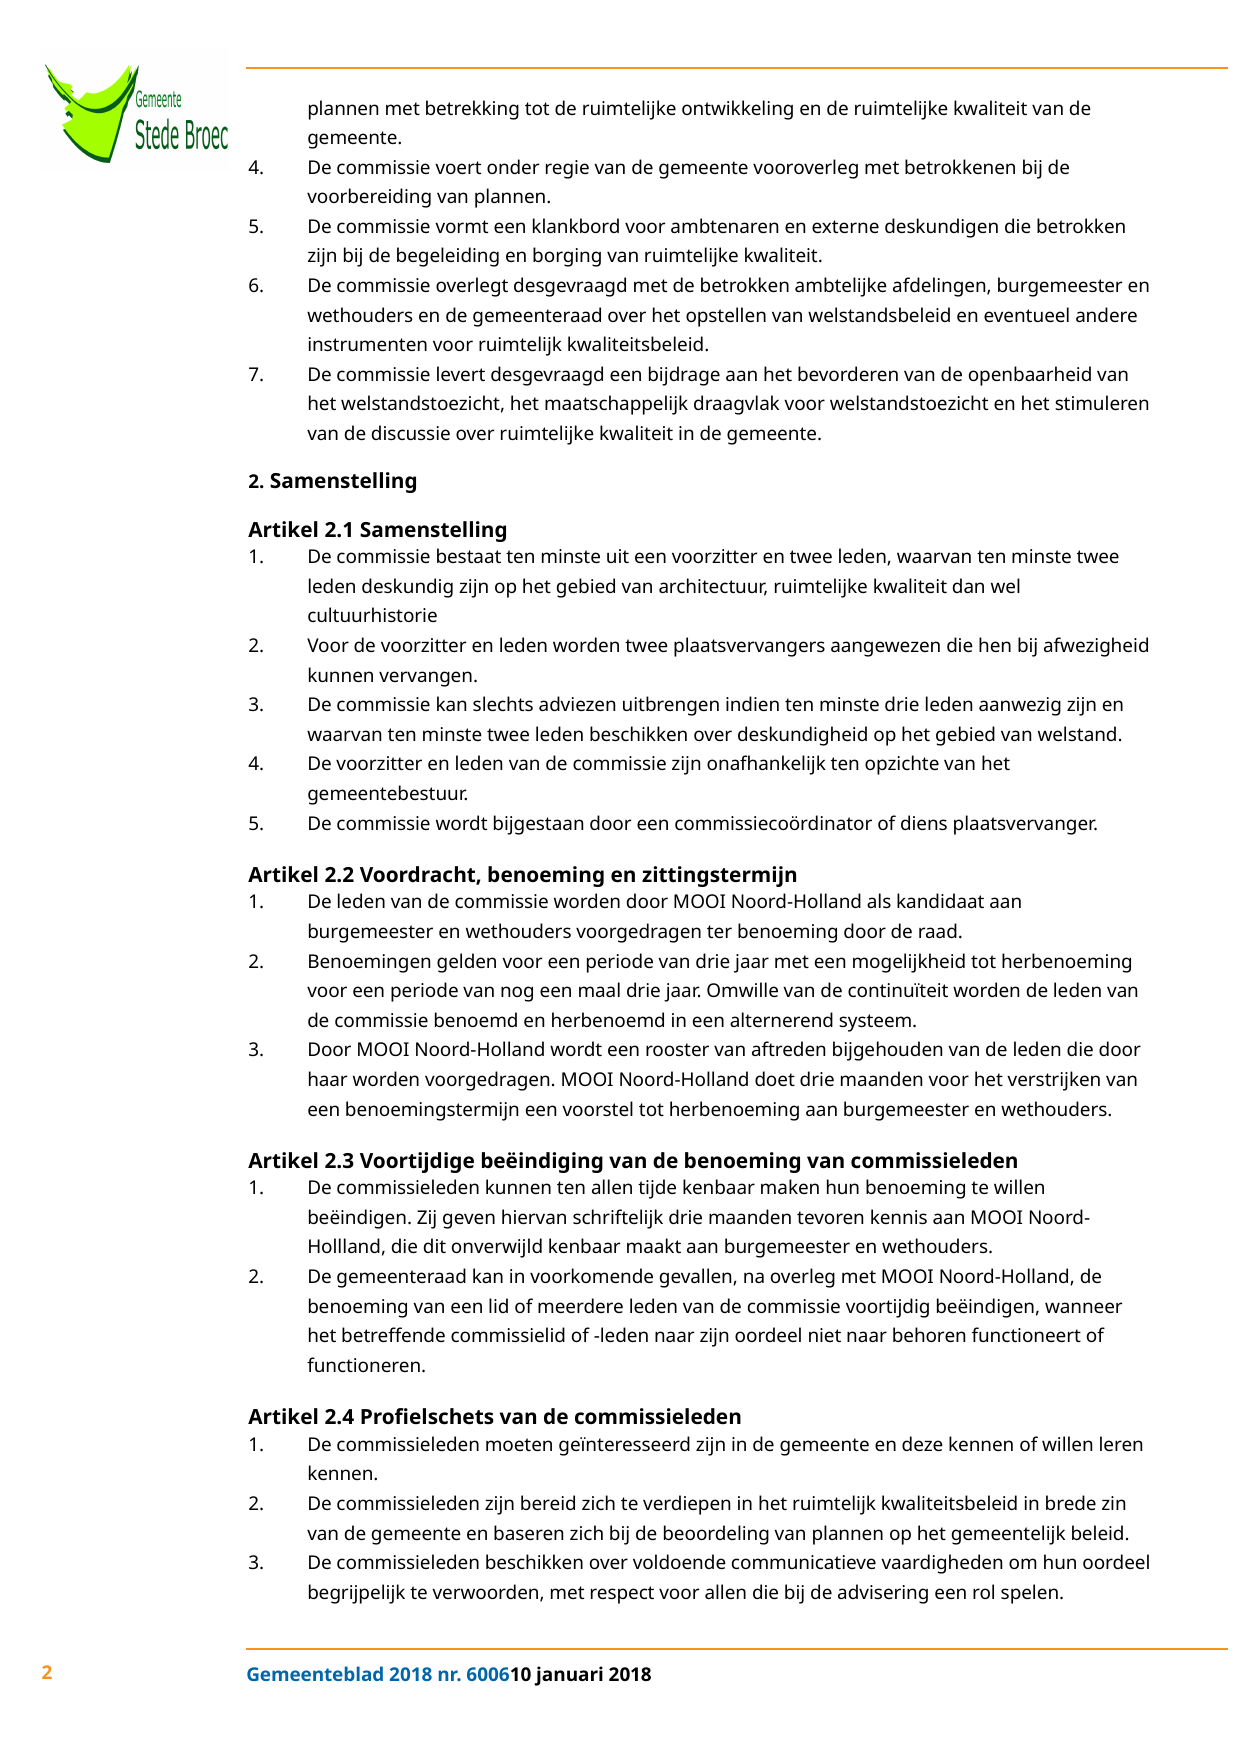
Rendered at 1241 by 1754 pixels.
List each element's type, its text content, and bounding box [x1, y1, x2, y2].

text Artikel 2.3 Voortijdige beëindiging van de benoeming van commissieleden [248, 1146, 1152, 1174]
list Voor de voorzitter en leden worden twee plaatsvervangers aangewezen die hen bij afwezigheid kunnen vervangen. [248, 632, 1152, 688]
text Artikel 2.1 Samenstelling [248, 515, 1152, 543]
list De commissie levert desgevraagd een bijdrage aan het bevorderen van de openbaarheid van het welstandstoezicht, het maatschappelijk draagvlak voor welstandstoezicht en het stimuleren van de discussie over ruimtelijke kwaliteit in de gemeente. [248, 361, 1152, 446]
text Artikel 2.4 Profielschets van de commissieleden [248, 1402, 1152, 1431]
list Door MOOI Noord-Holland wordt een rooster van aftreden bijgehouden van de leden die door haar worden voorgedragen. MOOI Noord-Holland doet drie maanden voor het verstrijken van een benoemingstermijn een voorstel tot herbenoeming aan burgemeester en wethouders. [248, 1037, 1152, 1121]
list plannen met betrekking tot de ruimtelijke ontwikkeling en de ruimtelijke kwaliteit van de gemeente. [248, 95, 1152, 150]
list De commissie wordt bijgestaan door een commissiecoördinator of diens plaatsvervanger. [248, 810, 1152, 836]
list De commissie overlegt desgevraagd met de betrokken ambtelijke afdelingen, burgemeester en wethouders en de gemeenteraad over het opstellen van welstandsbeleid en eventueel andere instrumenten voor ruimtelijk kwaliteitsbeleid. [248, 272, 1152, 357]
list De commissie kan slechts adviezen uitbrengen indien ten minste drie leden aanwezig zijn en waarvan ten minste twee leden beschikken over deskundigheid op het gebied van welstand. [248, 691, 1152, 747]
list De leden van de commissie worden door MOOI Noord-Holland als kandidaat aan burgemeester en wethouders voorgedragen ter benoeming door de raad. [248, 889, 1152, 944]
list De commissie bestaat ten minste uit een voorzitter en twee leden, waarvan ten minste twee leden deskundig zijn op het gebied van architectuur, ruimtelijke kwaliteit dan wel cultuurhistorie [248, 543, 1152, 628]
list De gemeenteraad kan in voorkomende gevallen, na overleg met MOOI Noord-Holland, de benoeming van een lid of meerdere leden van de commissie voortijdig beëindigen, wanneer het betreffende commissielid of -leden naar zijn oordeel niet naar behoren functioneert of functioneren. [248, 1263, 1152, 1378]
list Benoemingen gelden voor een periode van drie jaar met een mogelijkheid tot herbenoeming voor een periode van nog een maal drie jaar. Omwille van de continuïteit worden de leden van de commissie benoemd en herbenoemd in een alternerend systeem. [248, 948, 1152, 1033]
list De commissieleden moeten geïnteresseerd zijn in de gemeente en deze kennen of willen leren kennen. [248, 1431, 1152, 1486]
picture [41, 47, 231, 172]
list De commissieleden beschikken over voldoende communicatieve vaardigheden om hun oordeel begrijpelijk te verwoorden, met respect voor allen die bij de advisering een rol spelen. [248, 1549, 1152, 1604]
text 2. Samenstelling [248, 466, 1152, 494]
list De commissieleden kunnen ten allen tijde kenbaar maken hun benoeming te willen beëindigen. Zij geven hiervan schriftelijk drie maanden tevoren kennis aan MOOI Noord-Hollland, die dit onverwijld kenbaar maakt aan burgemeester en wethouders. [248, 1174, 1152, 1259]
list De commissie voert onder regie van de gemeente vooroverleg met betrokkenen bij de voorbereiding van plannen. [248, 154, 1152, 209]
text Artikel 2.2 Voordracht, benoeming en zittingstermijn [248, 860, 1152, 889]
list De voorzitter en leden van de commissie zijn onafhankelijk ten opzichte van het gemeentebestuur. [248, 751, 1152, 806]
list De commissie vormt een klankbord voor ambtenaren en externe deskundigen die betrokken zijn bij de begeleiding en borging van ruimtelijke kwaliteit. [248, 213, 1152, 268]
list De commissieleden zijn bereid zich te verdiepen in het ruimtelijk kwaliteitsbeleid in brede zin van de gemeente en baseren zich bij de beoordeling van plannen op het gemeentelijk beleid. [248, 1490, 1152, 1545]
